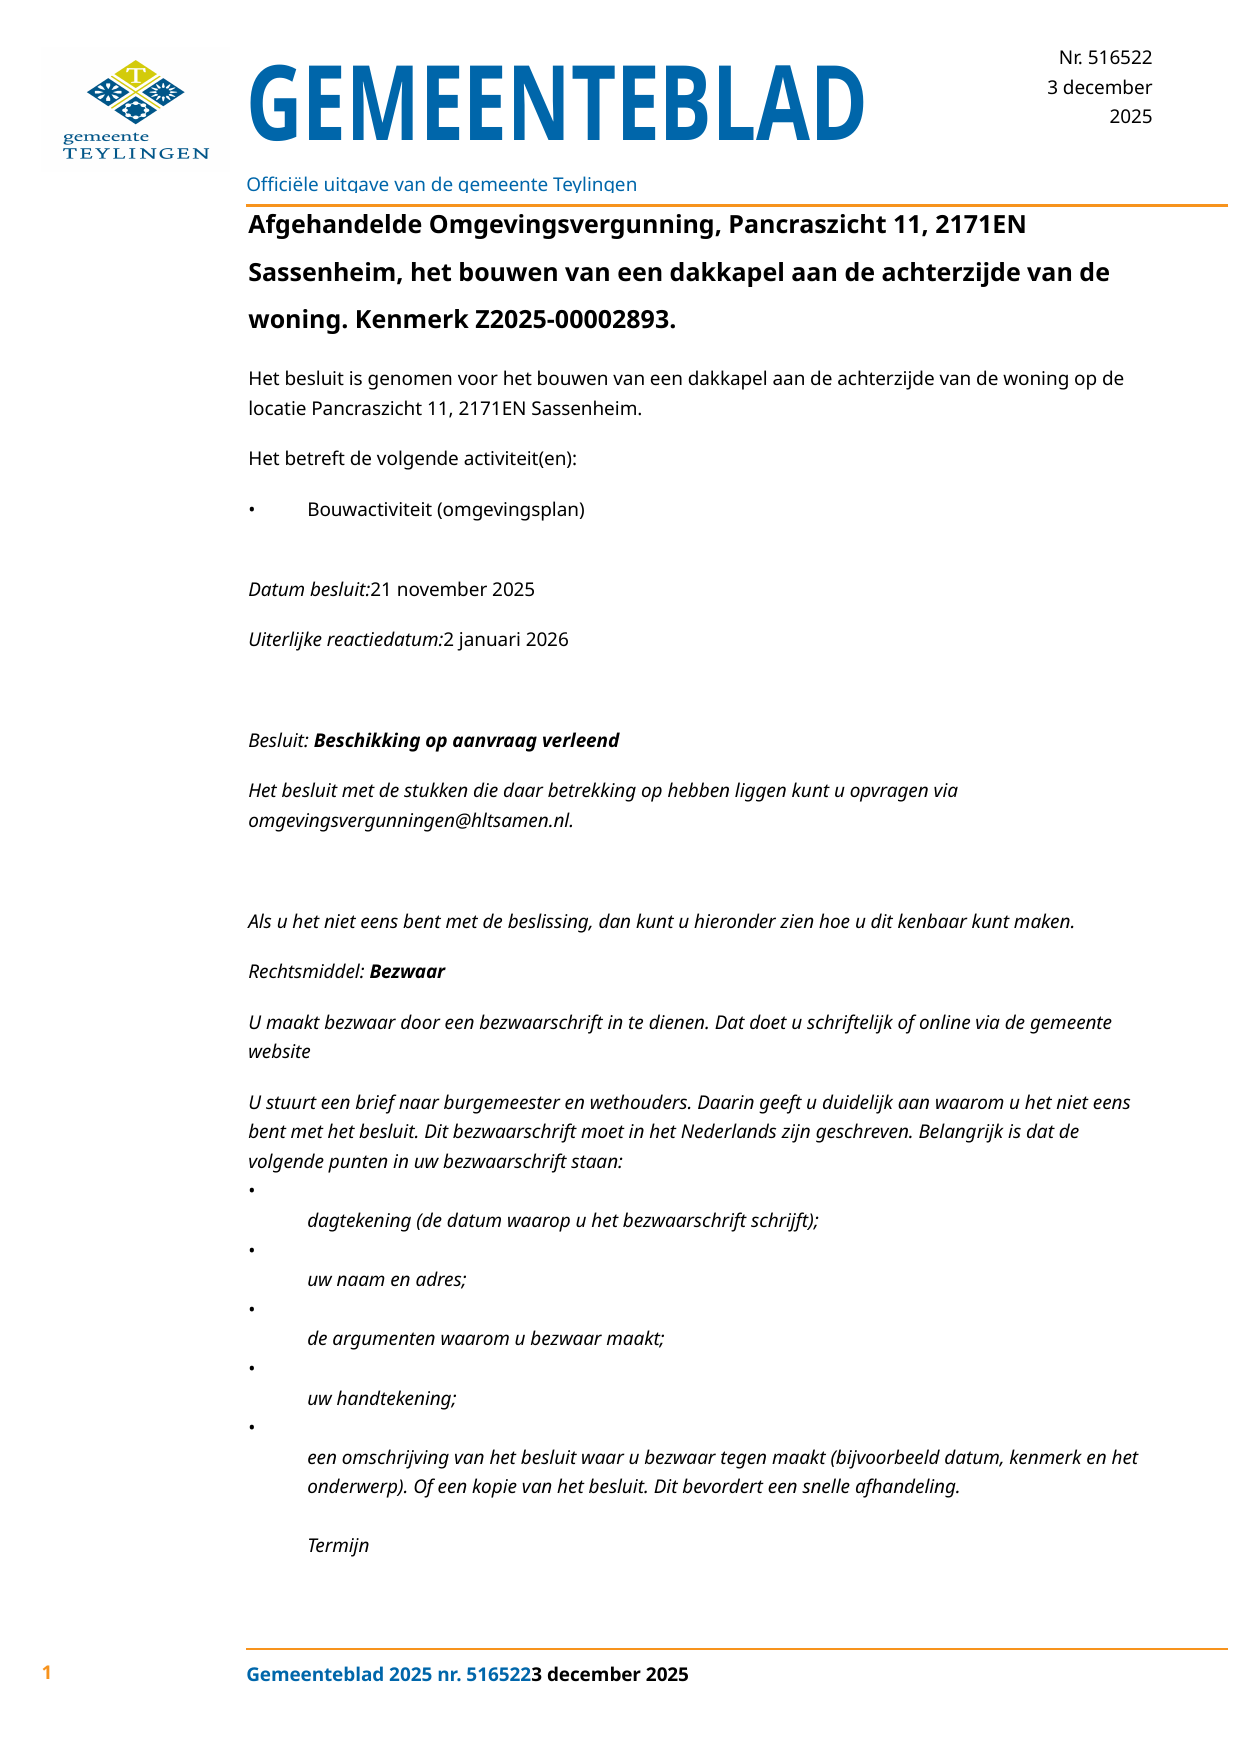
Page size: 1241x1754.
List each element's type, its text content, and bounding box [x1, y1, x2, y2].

text Rechtsmiddel: Bezwaar [248, 958, 1152, 984]
list Termijn [248, 1533, 1152, 1558]
text U stuurt een brief naar burgemeester en wethouders. Daarin geeft u duidelijk aan waarom u het niet eens bent met het besluit. Dit bezwaarschrift moet in het Nederlands zijn geschreven. Belangrijk is dat de volgende punten in uw bezwaarschrift staan: [248, 1089, 1152, 1174]
text Datum besluit:21 november 2025 [248, 576, 1152, 602]
list de argumenten waarom u bezwaar maakt; [248, 1326, 1152, 1351]
text U maakt bezwaar door een bezwaarschrift in te dienen. Dat doet u schriftelijk of online via de gemeente website [248, 1009, 1152, 1064]
text Besluit: Beschikking op aanvraag verleend [248, 727, 1152, 753]
list uw naam en adres; [248, 1266, 1152, 1292]
list een omschrijving van het besluit waar u bezwaar tegen maakt (bijvoorbeeld datum, kenmerk en het onderwerp). Of een kopie van het besluit. Dit bevordert een snelle afhandeling. [248, 1444, 1152, 1499]
picture [41, 47, 231, 172]
text Het betreft de volgende activiteit(en): [248, 446, 1152, 471]
text Als u het niet eens bent met de beslissing, dan kunt u hieronder zien hoe u dit kenbaar kunt maken. [248, 908, 1152, 934]
list dagtekening (de datum waarop u het bezwaarschrift schrijft); [248, 1207, 1152, 1233]
list uw handtekening; [248, 1385, 1152, 1410]
text Afgehandelde Omgevingsvergunning, Pancraszicht 11, 2171EN Sassenheim, het bouwen van een dakkapel aan de achterzijde van de woning. Kenmerk Z2025-00002893. [248, 207, 1152, 336]
text Het besluit is genomen voor het bouwen van een dakkapel aan de achterzijde van de woning op de locatie Pancraszicht 11, 2171EN Sassenheim. [248, 366, 1152, 421]
text Uiterlijke reactiedatum:2 januari 2026 [248, 626, 1152, 652]
list Bouwactiviteit (omgevingsplan) [248, 496, 1152, 522]
text Het besluit met de stukken die daar betrekking op hebben liggen kunt u opvragen via omgevingsvergunningen@hltsamen.nl. [248, 778, 1152, 833]
